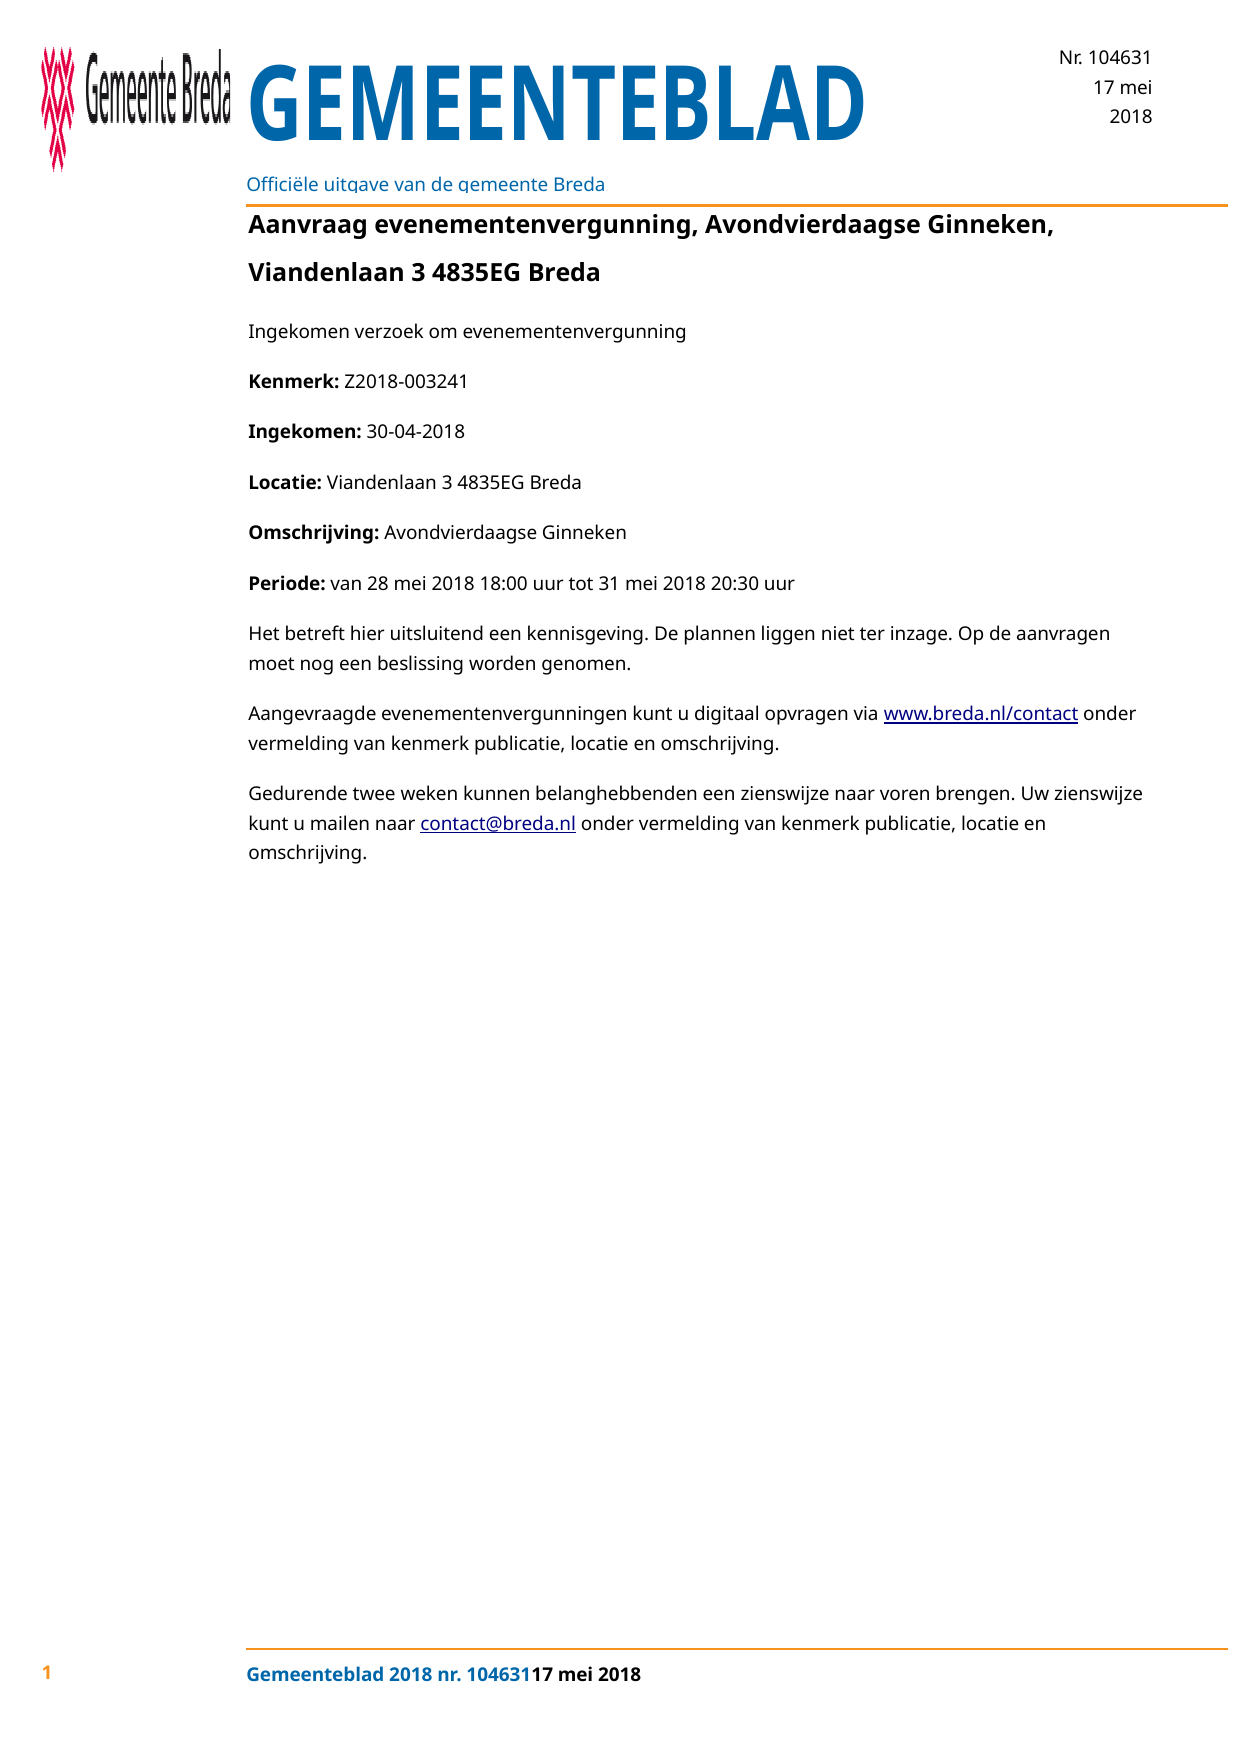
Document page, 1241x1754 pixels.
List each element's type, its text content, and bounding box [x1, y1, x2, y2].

text Ingekomen verzoek om evenementenvergunning [248, 318, 1152, 344]
picture [41, 47, 231, 172]
text Omschrijving: Avondvierdaagse Ginneken [248, 519, 1152, 545]
text Het betreft hier uitsluitend een kennisgeving. De plannen liggen niet ter inzage. Op de aanvragen moet nog een beslissing worden genomen. [248, 620, 1152, 676]
text Kenmerk: Z2018-003241 [248, 368, 1152, 394]
text Aanvraag evenementenvergunning, Avondvierdaagse Ginneken, Viandenlaan 3 4835EG Breda [248, 207, 1152, 288]
text Gedurende twee weken kunnen belanghebbenden een zienswijze naar voren brengen. Uw zienswijze kunt u mailen naar contact@breda.nl onder vermelding van kenmerk publicatie, locatie en omschrijving. [248, 780, 1152, 865]
text Periode: van 28 mei 2018 18:00 uur tot 31 mei 2018 20:30 uur [248, 570, 1152, 596]
text Locatie: Viandenlaan 3 4835EG Breda [248, 469, 1152, 495]
text Aangevraagde evenementenvergunningen kunt u digitaal opvragen via www.breda.nl/contact onder vermelding van kenmerk publicatie, locatie en omschrijving. [248, 700, 1152, 756]
text Ingekomen: 30-04-2018 [248, 419, 1152, 444]
